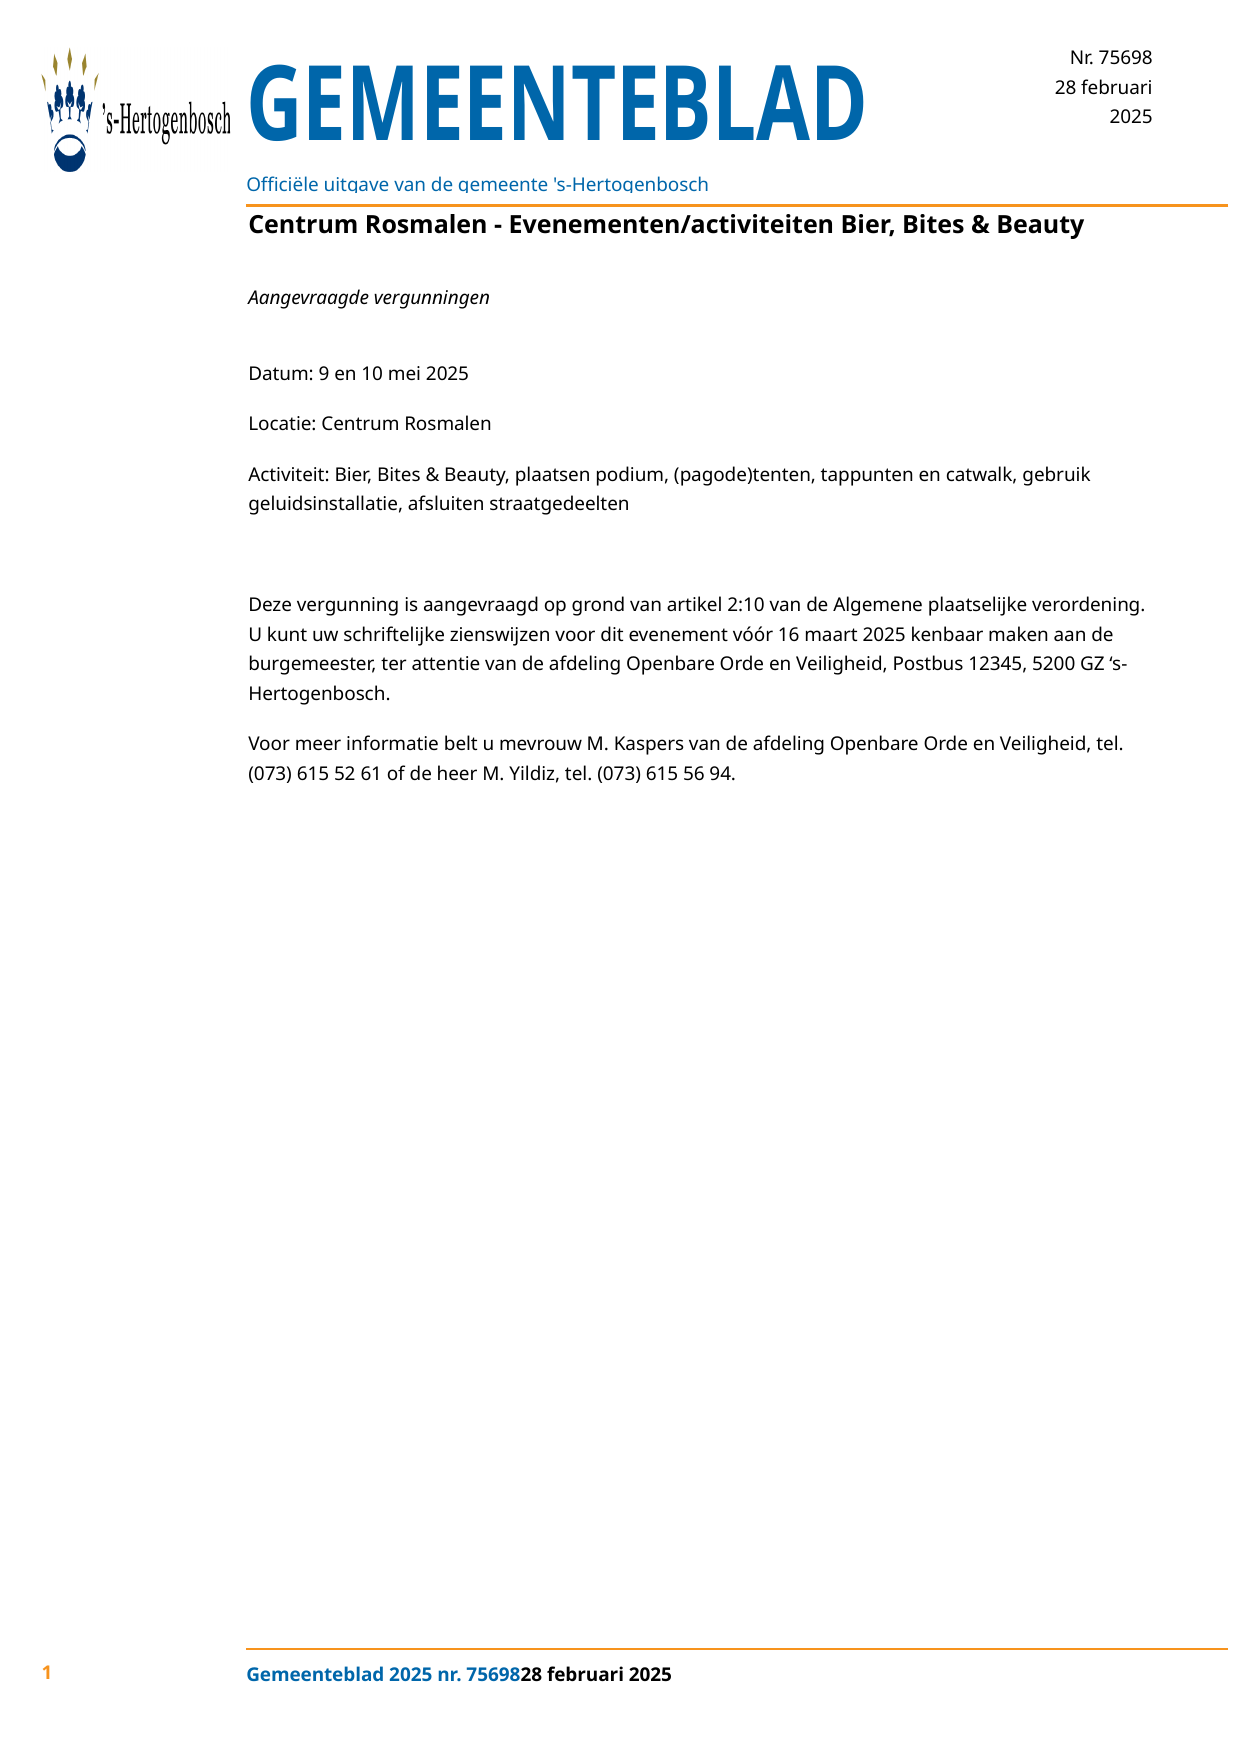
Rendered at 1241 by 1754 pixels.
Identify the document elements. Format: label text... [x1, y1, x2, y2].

text Voor meer informatie belt u mevrouw M. Kaspers van de afdeling Openbare Orde en Veiligheid, tel. (073) 615 52 61 of de heer M. Yildiz, tel. (073) 615 56 94. [248, 730, 1152, 786]
text Deze vergunning is aangevraagd op grond van artikel 2:10 van de Algemene plaatselijke verordening. U kunt uw schriftelijke zienswijzen voor dit evenement vóór 16 maart 2025 kenbaar maken aan de burgemeester, ter attentie van de afdeling Openbare Orde en Veiligheid, Postbus 12345, 5200 GZ ‘s-Hertogenbosch. [248, 591, 1152, 706]
text Locatie: Centrum Rosmalen [248, 410, 1152, 436]
text Activiteit: Bier, Bites & Beauty, plaatsen podium, (pagode)tenten, tappunten en catwalk, gebruik geluidsinstallatie, afsluiten straatgedeelten [248, 461, 1152, 516]
picture [41, 47, 231, 172]
text Aangevraagde vergunningen [248, 284, 1152, 309]
text Datum: 9 en 10 mei 2025 [248, 360, 1152, 386]
text Centrum Rosmalen - Evenementen/activiteiten Bier, Bites & Beauty [248, 207, 1152, 241]
